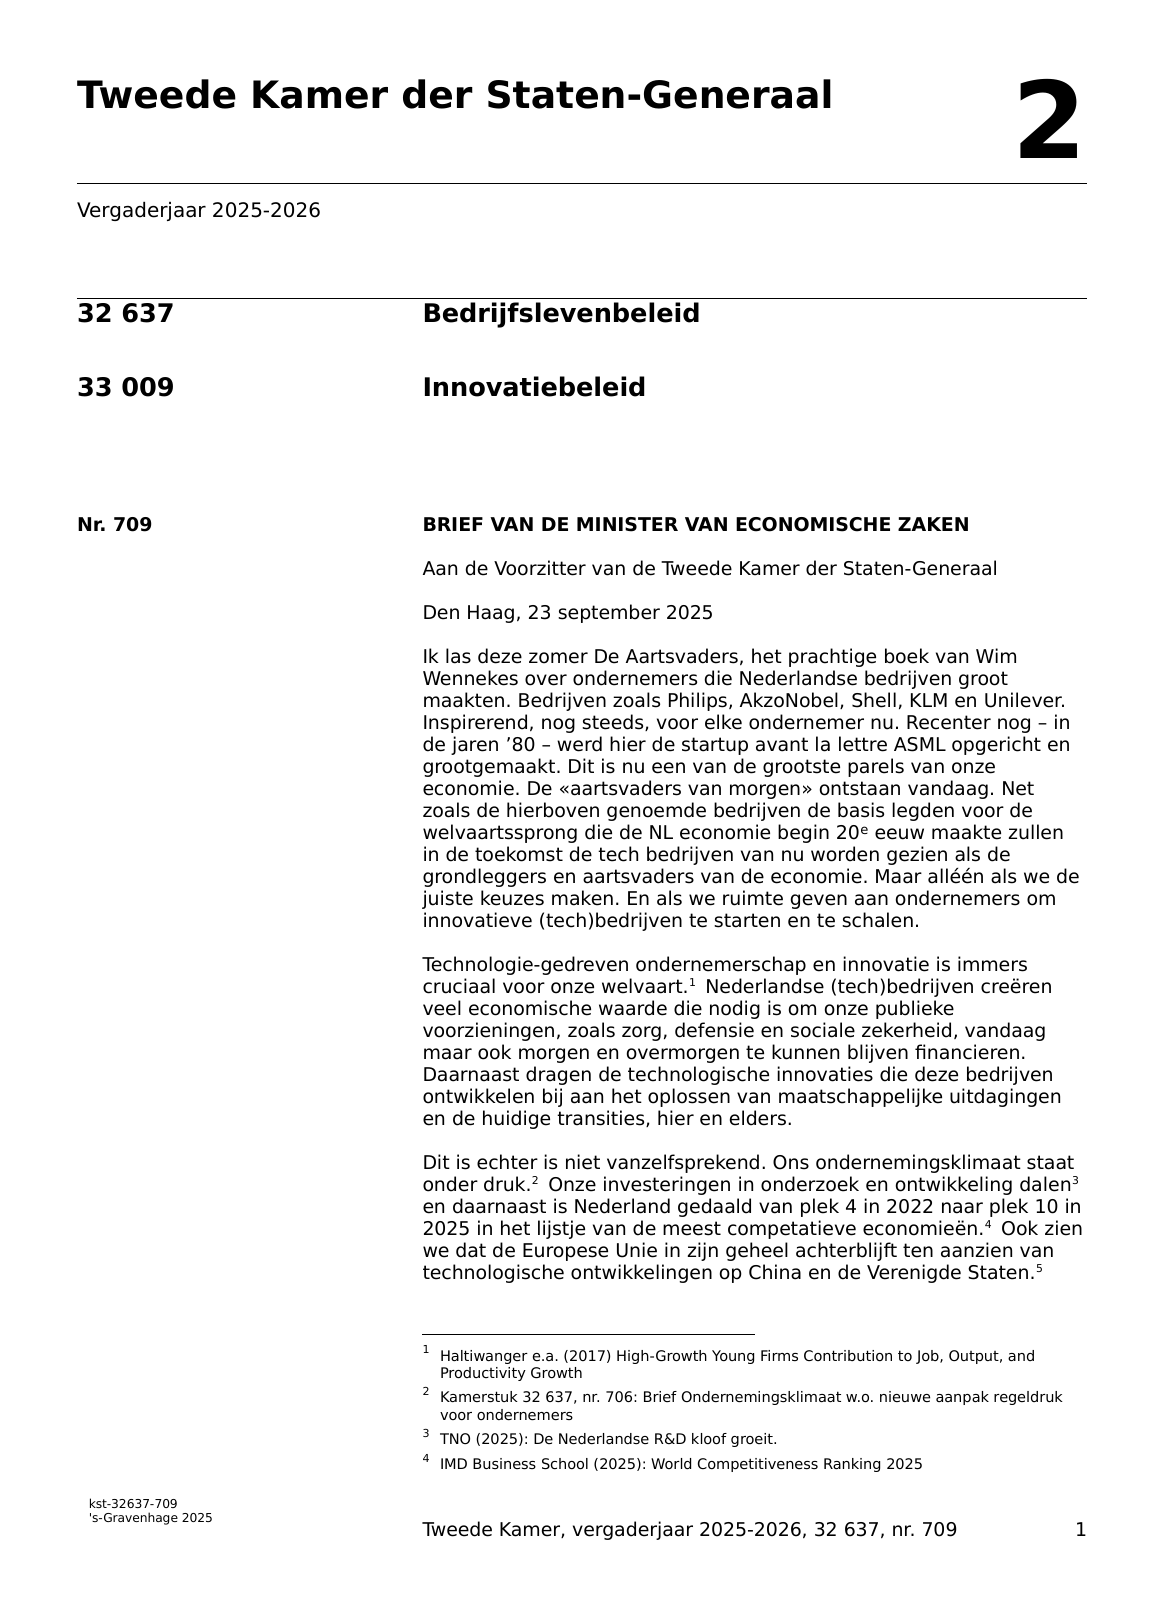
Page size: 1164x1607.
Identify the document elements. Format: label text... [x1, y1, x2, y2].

text 's-Gravenhage 2025 [88, 1511, 323, 1525]
text Dit is echter is niet vanzelfsprekend. Ons ondernemingsklimaat staat onder druk. Onze investeringen in onderzoek en ontwikkeling dalen en daarnaast is Nederland gedaald van plek 4 in 2022 naar plek 10 in 2025 in het lijstje van de meest competatieve economieën. Ook zien we dat de Europese Unie in zijn geheel achterblijft ten aanzien van technologische ontwikkelingen op China en de Verenigde Staten. [422, 1152, 1087, 1284]
subtitle 32 637 Bedrijfslevenbeleid [77, 299, 1087, 329]
subtitle Nr. 709 BRIEF VAN DE MINISTER VAN ECONOMISCHE ZAKEN [77, 514, 1087, 536]
table_cell Vergaderjaar 2025-2026 [77, 184, 1087, 298]
text Technologie-gedreven ondernemerschap en innovatie is immers cruciaal voor onze welvaart. Nederlandse (tech)bedrijven creëren veel economische waarde die nodig is om onze publieke voorzieningen, zoals zorg, defensie en sociale zekerheid, vandaag maar ook morgen en overmorgen te kunnen blijven financieren. Daarnaast dragen de technologische innovaties die deze bedrijven ontwikkelen bij aan het oplossen van maatschappelijke uitdagingen en de huidige transities, hier en elders. [422, 954, 1087, 1130]
text Aan de Voorzitter van de Tweede Kamer der Staten-Generaal [422, 558, 1087, 580]
text IMD Business School (2025): World Competitiveness Ranking 2025 [422, 1452, 1087, 1474]
text kst-32637-709 [88, 1497, 323, 1511]
table_header Tweede Kamer der Staten-Generaal [77, 59, 886, 183]
text Den Haag, 23 september 2025 [422, 602, 1087, 624]
subtitle 33 009 Innovatiebeleid [77, 373, 1087, 403]
text TNO (2025): De Nederlandse R&D kloof groeit. [422, 1427, 1087, 1449]
text Kamerstuk 32 637, nr. 706: Brief Ondernemingsklimaat w.o. nieuwe aanpak regeldruk voor ondernemers [422, 1385, 1087, 1424]
text Haltiwanger e.a. (2017) High-Growth Young Firms Contribution to Job, Output, and Productivity Growth [422, 1343, 1087, 1382]
text Ik las deze zomer De Aartsvaders, het prachtige boek van Wim Wennekes over ondernemers die Nederlandse bedrijven groot maakten. Bedrijven zoals Philips, AkzoNobel, Shell, KLM en Unilever. Inspirerend, nog steeds, voor elke ondernemer nu. Recenter nog – in de jaren ’80 – werd hier de startup avant la lettre ASML opgericht en grootgemaakt. Dit is nu een van de grootste parels van onze economie. De «aartsvaders van morgen» ontstaan vandaag. Net zoals de hierboven genoemde bedrijven de basis legden voor de welvaartssprong die de NL economie begin 20e eeuw maakte zullen in de toekomst de tech bedrijven van nu worden gezien als de grondleggers en aartsvaders van de economie. Maar alléén als we de juiste keuzes maken. En als we ruimte geven aan ondernemers om innovatieve (tech)bedrijven te starten en te schalen. [422, 646, 1087, 932]
table_header 2 [886, 59, 1087, 183]
